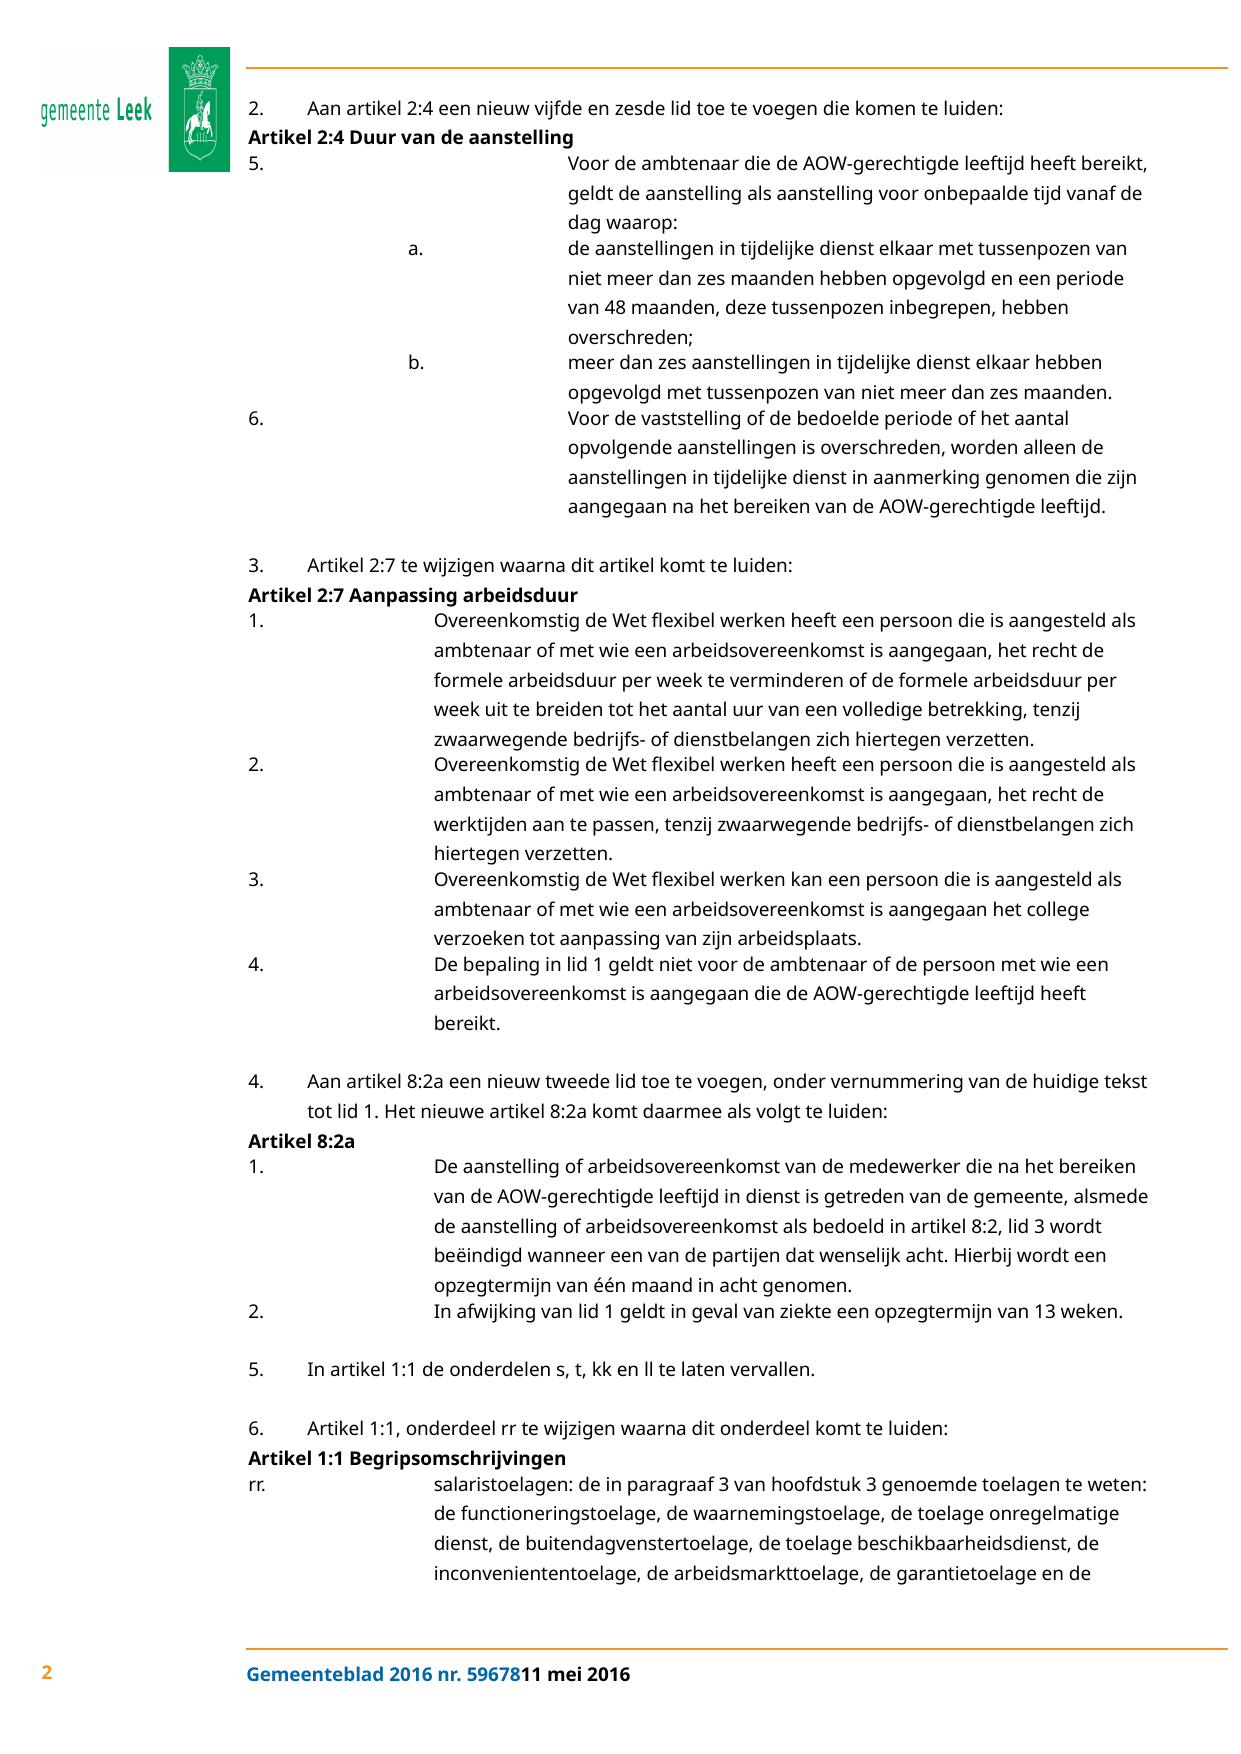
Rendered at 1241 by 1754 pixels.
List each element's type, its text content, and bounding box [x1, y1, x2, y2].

table_cell 5. [248, 150, 408, 235]
table_cell In afwijking van lid 1 geldt in geval van ziekte een opzegtermijn van 13 weken. [434, 1298, 1152, 1323]
list Artikel 2:7 te wijzigen waarna dit artikel komt te luiden: [248, 552, 1152, 578]
table_cell de aanstellingen in tijdelijke dienst elkaar met tussenpozen van niet meer dan zes maanden hebben opgevolgd en een periode van 48 maanden, deze tussenpozen inbegrepen, hebben overschreden; [568, 235, 1152, 349]
list Aan artikel 2:4 een nieuw vijfde en zesde lid toe te voegen die komen te luiden: [248, 95, 1152, 121]
table_cell b. [408, 350, 568, 405]
list Aan artikel 8:2a een nieuw tweede lid toe te voegen, onder vernummering van de huidige tekst tot lid 1. Het nieuwe artikel 8:2a komt daarmee als volgt te luiden: [248, 1069, 1152, 1124]
table_cell salaristoelagen: de in paragraaf 3 van hoofdstuk 3 genoemde toelagen te weten: de functioneringstoelage, de waarnemingstoelage, de toelage onregelmatige dienst, de buitendagvenstertoelage, de toelage beschikbaarheidsdienst, de inconveniententoelage, de arbeidsmarkttoelage, de garantietoelage en de [434, 1471, 1152, 1585]
list Artikel 1:1, onderdeel rr te wijzigen waarna dit onderdeel komt te luiden: [248, 1416, 1152, 1441]
table_cell 6. [248, 405, 408, 519]
table_cell 2. [248, 752, 433, 866]
table_header Artikel 1:1 Begripsomschrijvingen [248, 1445, 1152, 1471]
table_cell rr. [248, 1471, 433, 1585]
table_cell 4. [248, 951, 433, 1036]
table_cell Overeenkomstig de Wet flexibel werken kan een persoon die is aangesteld als ambtenaar of met wie een arbeidsovereenkomst is aangegaan het college verzoeken tot aanpassing van zijn arbeidsplaats. [434, 866, 1152, 951]
table_cell [248, 350, 408, 405]
table_header Artikel 8:2a [248, 1128, 1152, 1154]
table_header Artikel 2:7 Aanpassing arbeidsduur [248, 582, 1152, 608]
table_cell Overeenkomstig de Wet flexibel werken heeft een persoon die is aangesteld als ambtenaar of met wie een arbeidsovereenkomst is aangegaan, het recht de werktijden aan te passen, tenzij zwaarwegende bedrijfs- of dienstbelangen zich hiertegen verzetten. [434, 752, 1152, 866]
table_cell De bepaling in lid 1 geldt niet voor de ambtenaar of de persoon met wie een arbeidsovereenkomst is aangegaan die de AOW-gerechtigde leeftijd heeft bereikt. [434, 951, 1152, 1036]
table_cell 3. [248, 866, 433, 951]
list In artikel 1:1 de onderdelen s, t, kk en ll te laten vervallen. [248, 1356, 1152, 1382]
table_cell Voor de ambtenaar die de AOW-gerechtigde leeftijd heeft bereikt, geldt de aanstelling als aanstelling voor onbepaalde tijd vanaf de dag waarop: [568, 150, 1152, 235]
picture [41, 47, 231, 172]
table_cell 1. [248, 1154, 433, 1298]
table_cell a. [408, 235, 568, 349]
table_cell [408, 405, 568, 519]
table_cell Overeenkomstig de Wet flexibel werken heeft een persoon die is aangesteld als ambtenaar of met wie een arbeidsovereenkomst is aangegaan, het recht de formele arbeidsduur per week te verminderen of de formele arbeidsduur per week uit te breiden tot het aantal uur van een volledige betrekking, tenzij zwaarwegende bedrijfs- of dienstbelangen zich hiertegen verzetten. [434, 608, 1152, 752]
table_cell 1. [248, 608, 433, 752]
table_header Artikel 2:4 Duur van de aanstelling [248, 125, 1152, 150]
table_cell De aanstelling of arbeidsovereenkomst van de medewerker die na het bereiken van de AOW-gerechtigde leeftijd in dienst is getreden van de gemeente, alsmede de aanstelling of arbeidsovereenkomst als bedoeld in artikel 8:2, lid 3 wordt beëindigd wanneer een van de partijen dat wenselijk acht. Hierbij wordt een opzegtermijn van één maand in acht genomen. [434, 1154, 1152, 1298]
table_cell 2. [248, 1298, 433, 1323]
table_cell Voor de vaststelling of de bedoelde periode of het aantal opvolgende aanstellingen is overschreden, worden alleen de aanstellingen in tijdelijke dienst in aanmerking genomen die zijn aangegaan na het bereiken van de AOW-gerechtigde leeftijd. [568, 405, 1152, 519]
table_cell meer dan zes aanstellingen in tijdelijke dienst elkaar hebben opgevolgd met tussenpozen van niet meer dan zes maanden. [568, 350, 1152, 405]
table_cell [408, 150, 568, 235]
table_cell [248, 235, 408, 349]
